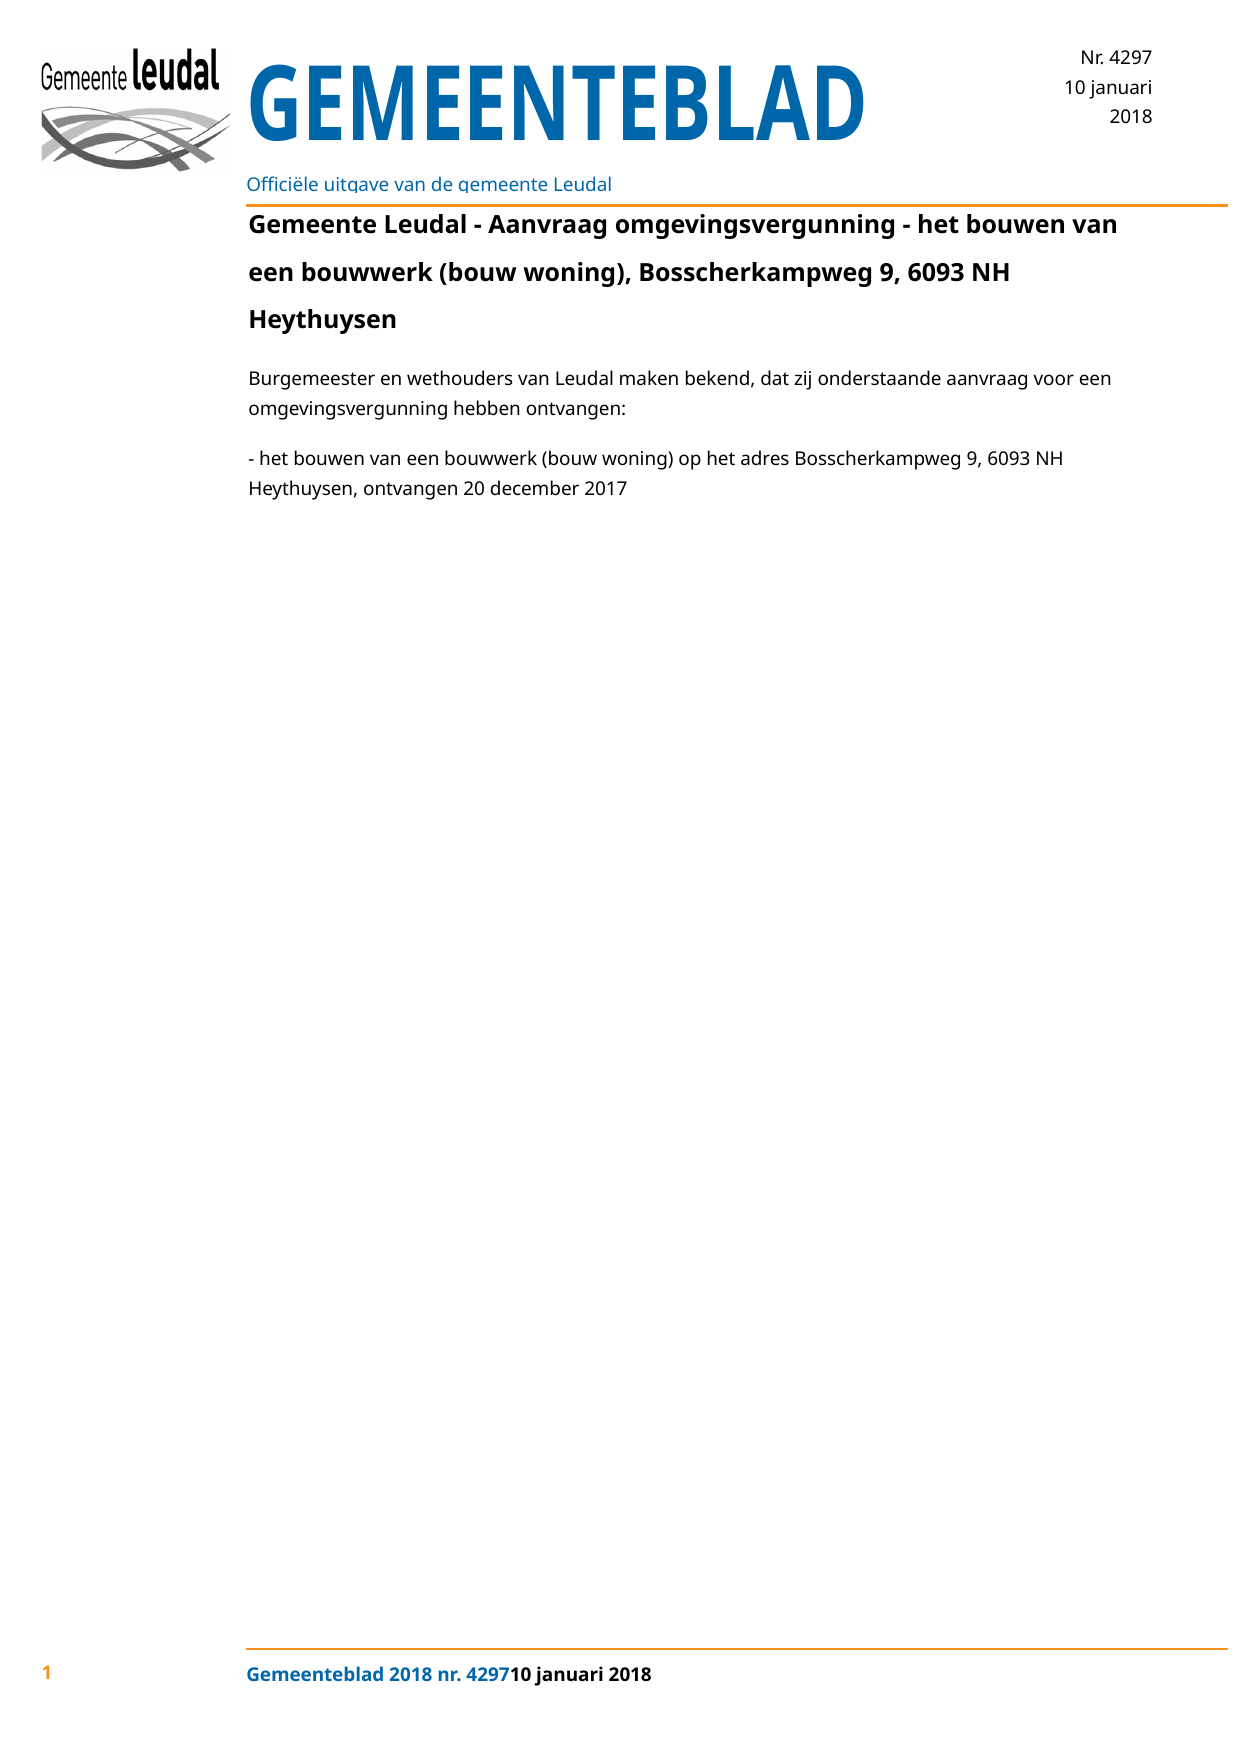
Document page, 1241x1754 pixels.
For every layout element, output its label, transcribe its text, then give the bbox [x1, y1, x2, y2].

text Burgemeester en wethouders van Leudal maken bekend, dat zij onderstaande aanvraag voor een omgevingsvergunning hebben ontvangen: [248, 366, 1152, 421]
text Gemeente Leudal - Aanvraag omgevingsvergunning - het bouwen van een bouwwerk (bouw woning), Bosscherkampweg 9, 6093 NH Heythuysen [248, 207, 1152, 336]
picture [41, 47, 231, 172]
text - het bouwen van een bouwwerk (bouw woning) op het adres Bosscherkampweg 9, 6093 NH Heythuysen, ontvangen 20 december 2017 [248, 446, 1152, 501]
